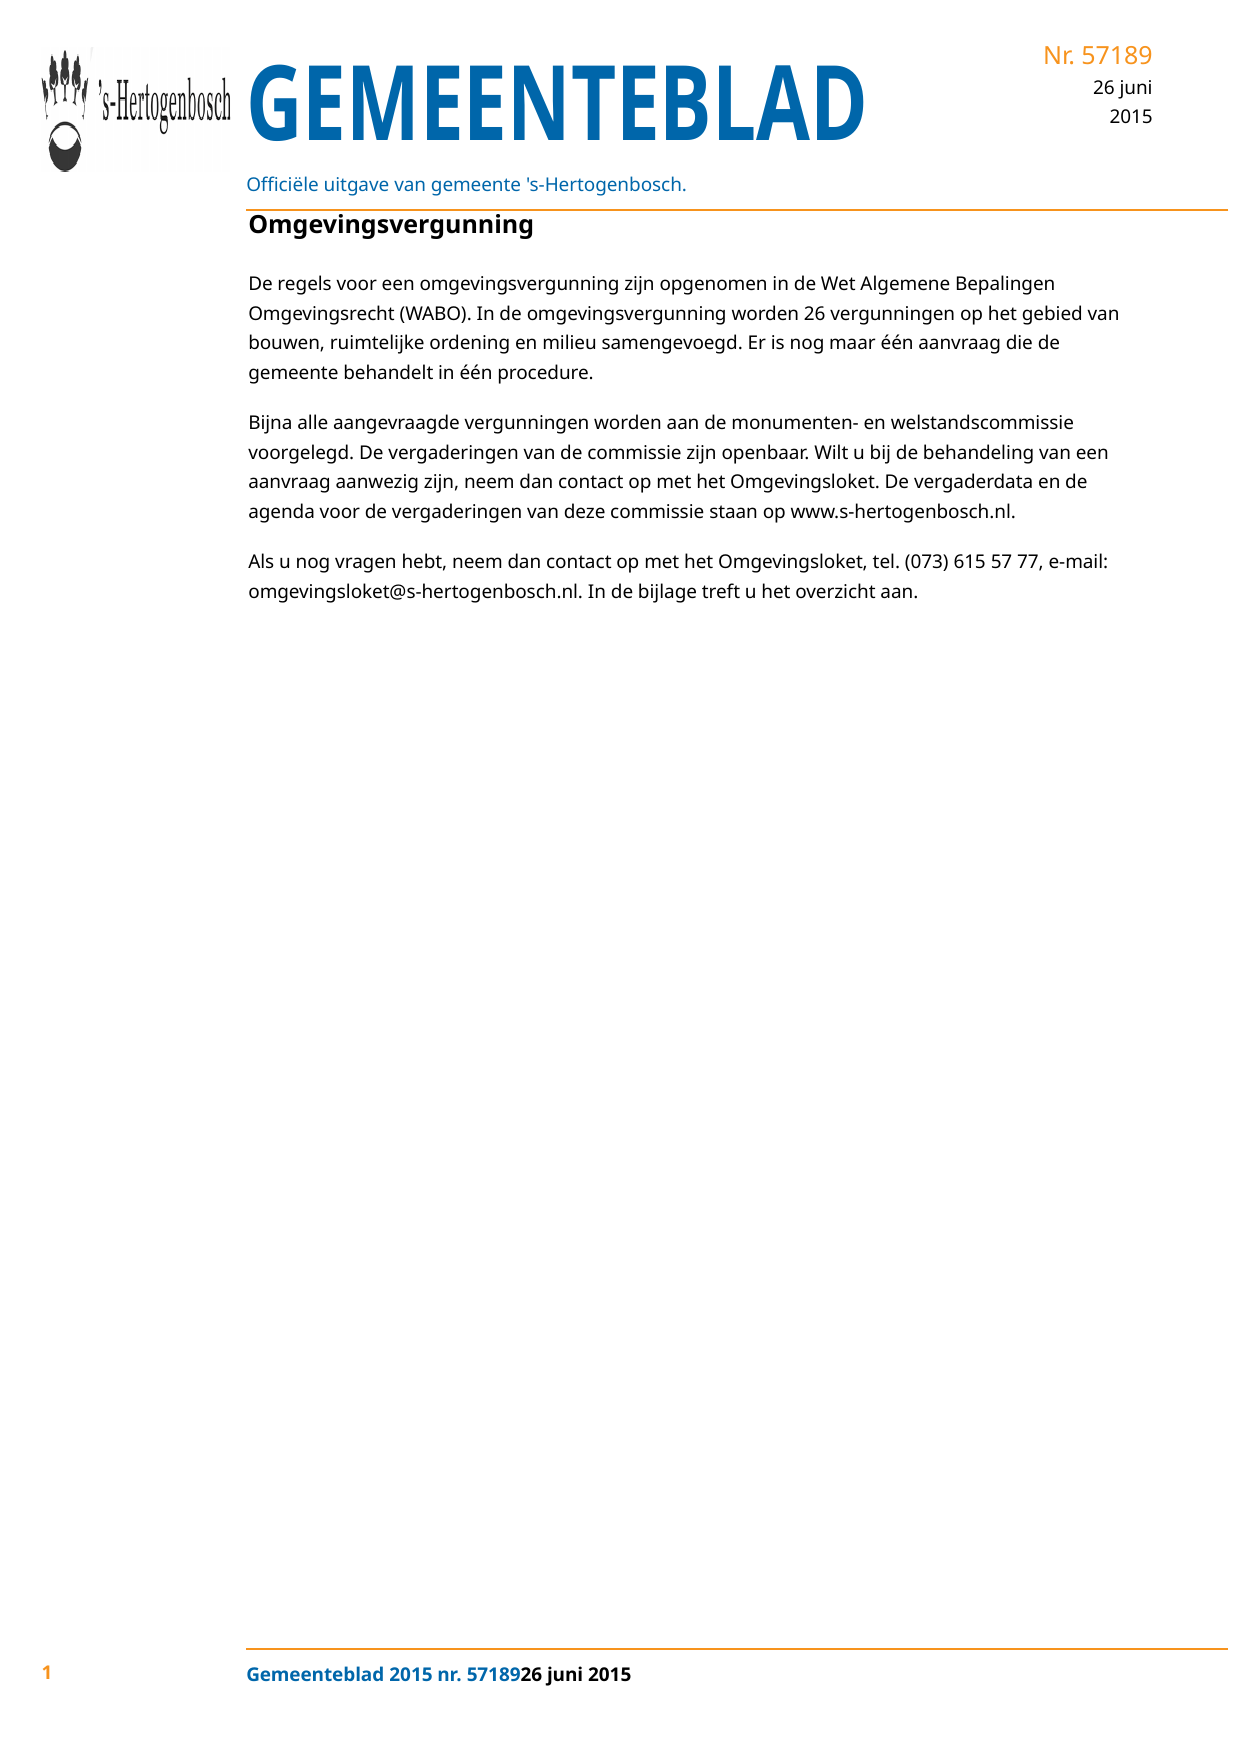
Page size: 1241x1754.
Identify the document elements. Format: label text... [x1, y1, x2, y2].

text Bijna alle aangevraagde vergunningen worden aan de monumenten- en welstandscommissie voorgelegd. De vergaderingen van de commissie zijn openbaar. Wilt u bij de behandeling van een aanvraag aanwezig zijn, neem dan contact op met het Omgevingsloket. De vergaderdata en de agenda voor de vergaderingen van deze commissie staan op www.s-hertogenbosch.nl. [248, 409, 1152, 524]
text Als u nog vragen hebt, neem dan contact op met het Omgevingsloket, tel. (073) 615 57 77, e-mail: omgevingsloket@s-hertogenbosch.nl. In de bijlage treft u het overzicht aan. [248, 549, 1152, 604]
picture [41, 47, 231, 172]
text Omgevingsvergunning [248, 211, 1152, 241]
text De regels voor een omgevingsvergunning zijn opgenomen in de Wet Algemene Bepalingen Omgevingsrecht (WABO). In de omgevingsvergunning worden 26 vergunningen op het gebied van bouwen, ruimtelijke ordening en milieu samengevoegd. Er is nog maar één aanvraag die de gemeente behandelt in één procedure. [248, 270, 1152, 385]
